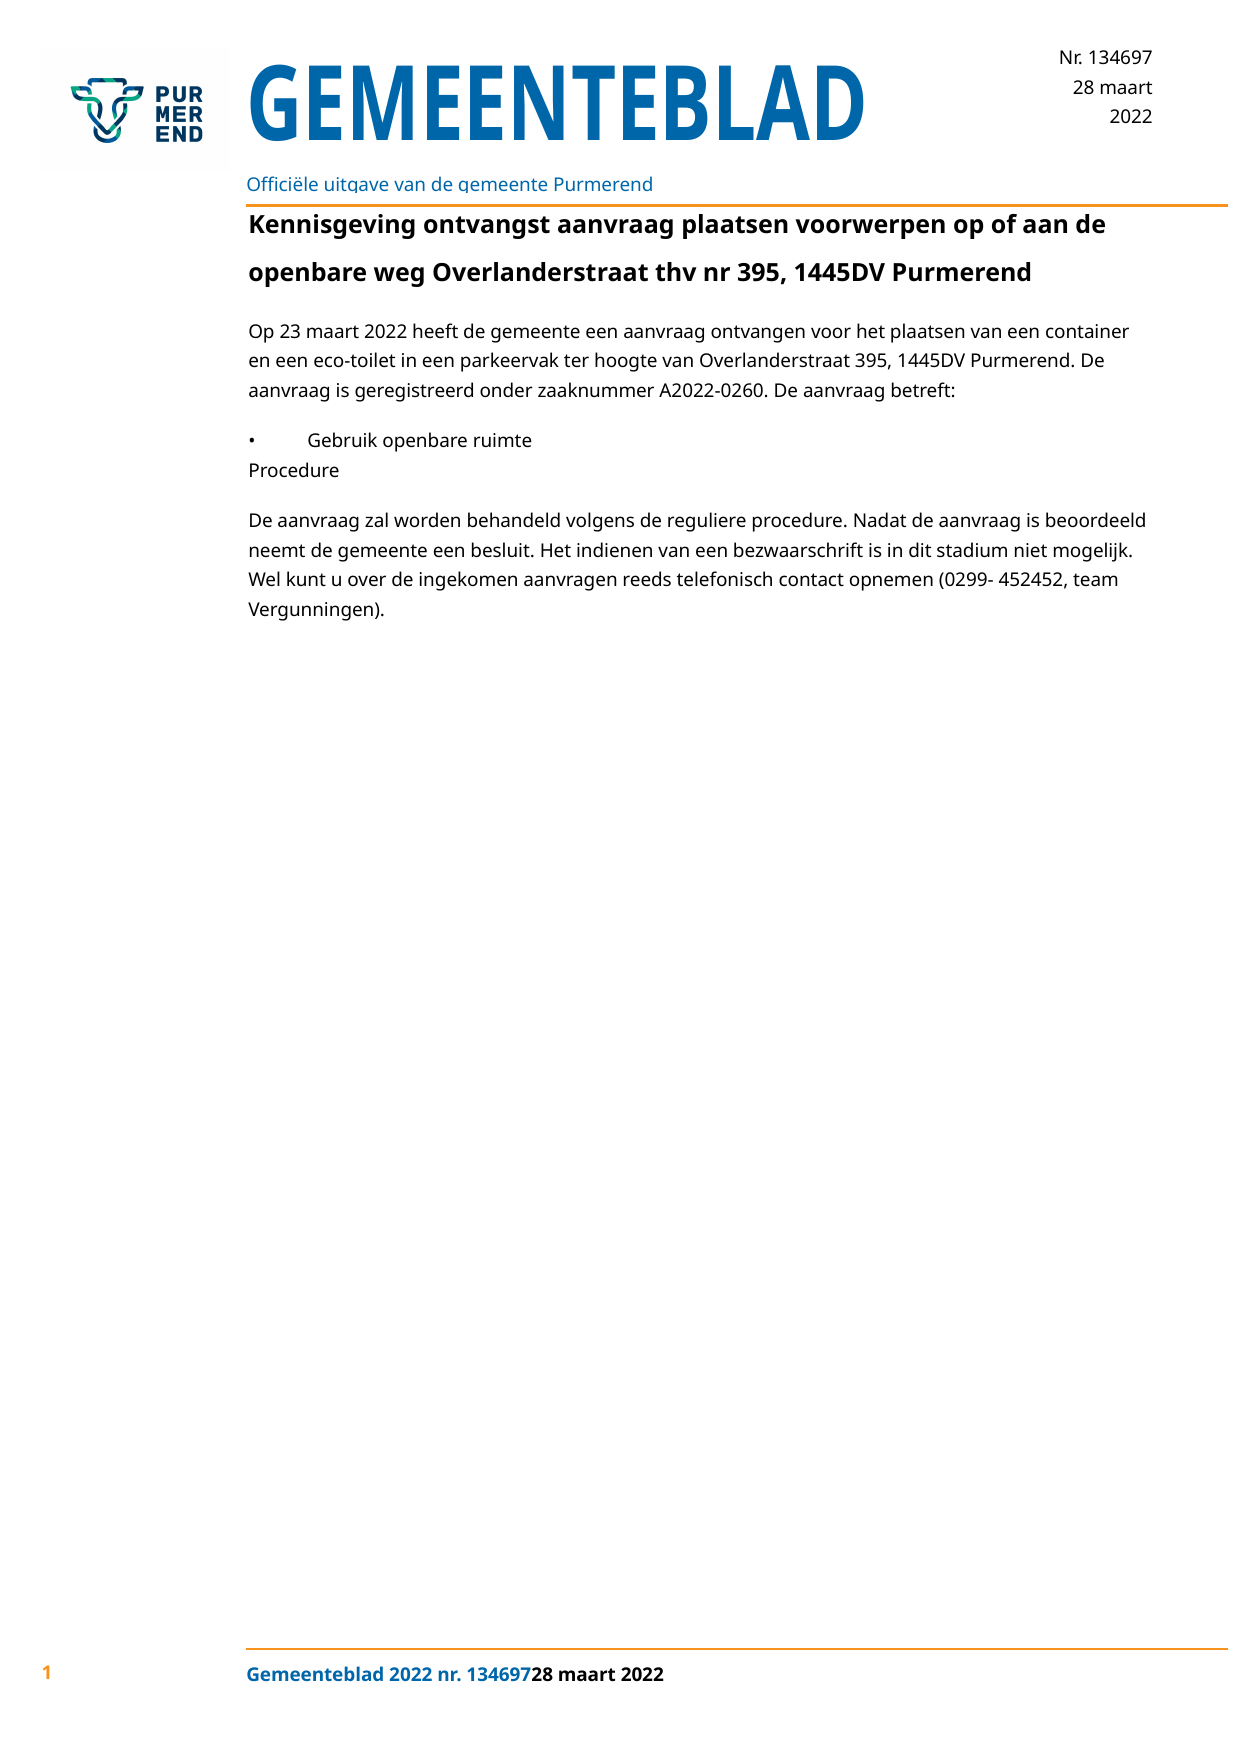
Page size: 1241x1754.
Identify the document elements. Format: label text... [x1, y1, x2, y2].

text Procedure [248, 457, 1152, 483]
picture [41, 47, 231, 172]
text Kennisgeving ontvangst aanvraag plaatsen voorwerpen op of aan de openbare weg Overlanderstraat thv nr 395, 1445DV Purmerend [248, 207, 1152, 288]
text De aanvraag zal worden behandeld volgens de reguliere procedure. Nadat de aanvraag is beoordeeld neemt de gemeente een besluit. Het indienen van een bezwaarschrift is in dit stadium niet mogelijk. Wel kunt u over de ingekomen aanvragen reeds telefonisch contact opnemen (0299- 452452, team Vergunningen). [248, 507, 1152, 622]
list Gebruik openbare ruimte [248, 427, 1152, 453]
text Op 23 maart 2022 heeft de gemeente een aanvraag ontvangen voor het plaatsen van een container en een eco-toilet in een parkeervak ter hoogte van Overlanderstraat 395, 1445DV Purmerend. De aanvraag is geregistreerd onder zaaknummer A2022-0260. De aanvraag betreft: [248, 318, 1152, 403]
